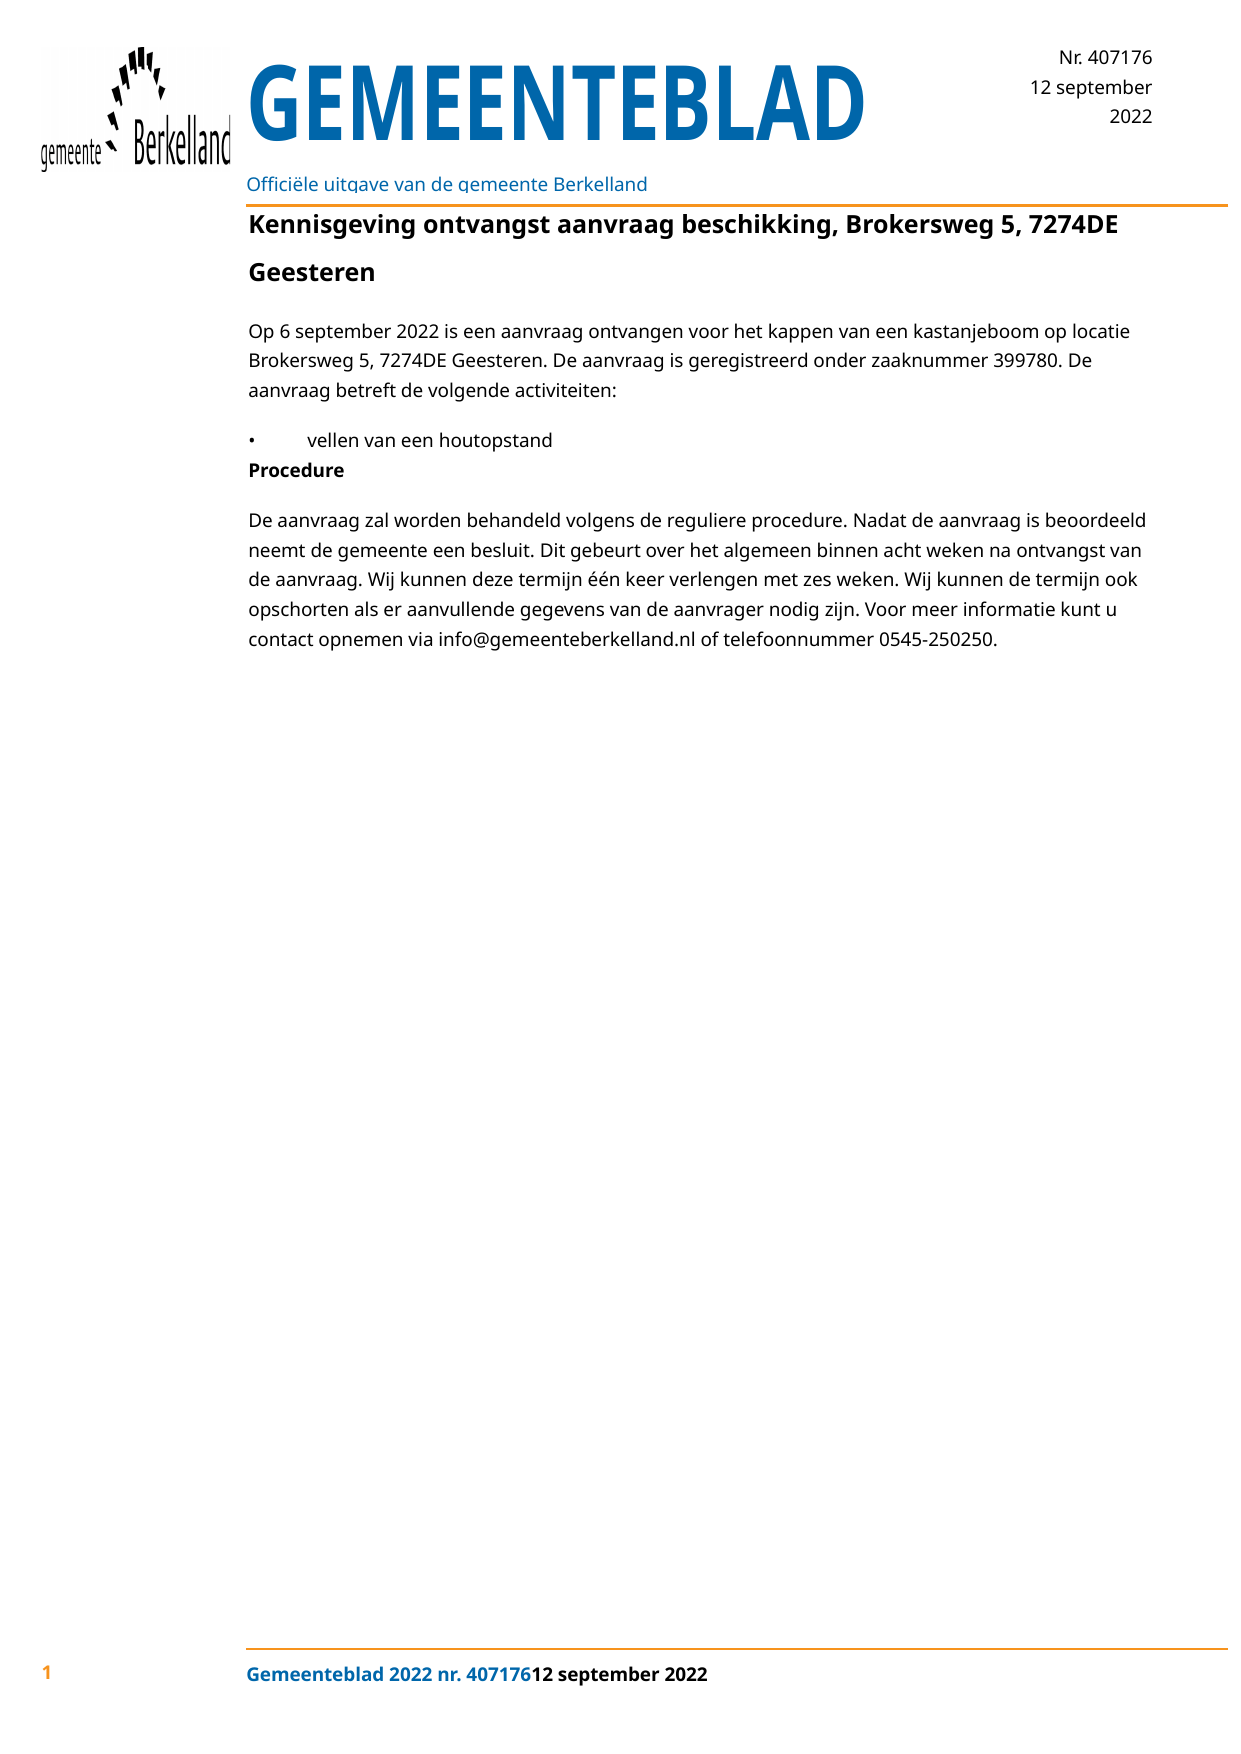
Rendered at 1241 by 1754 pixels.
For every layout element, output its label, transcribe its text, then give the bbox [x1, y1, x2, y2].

list vellen van een houtopstand [248, 427, 1152, 453]
text De aanvraag zal worden behandeld volgens de reguliere procedure. Nadat de aanvraag is beoordeeld neemt de gemeente een besluit. Dit gebeurt over het algemeen binnen acht weken na ontvangst van de aanvraag. Wij kunnen deze termijn één keer verlengen met zes weken. Wij kunnen de termijn ook opschorten als er aanvullende gegevens van de aanvrager nodig zijn. Voor meer informatie kunt u contact opnemen via info@gemeenteberkelland.nl of telefoonnummer 0545-250250. [248, 507, 1152, 652]
text Kennisgeving ontvangst aanvraag beschikking, Brokersweg 5, 7274DE Geesteren [248, 207, 1152, 288]
text Op 6 september 2022 is een aanvraag ontvangen voor het kappen van een kastanjeboom op locatie Brokersweg 5, 7274DE Geesteren. De aanvraag is geregistreerd onder zaaknummer 399780. De aanvraag betreft de volgende activiteiten: [248, 318, 1152, 403]
picture [41, 47, 231, 172]
text Procedure [248, 457, 1152, 483]
